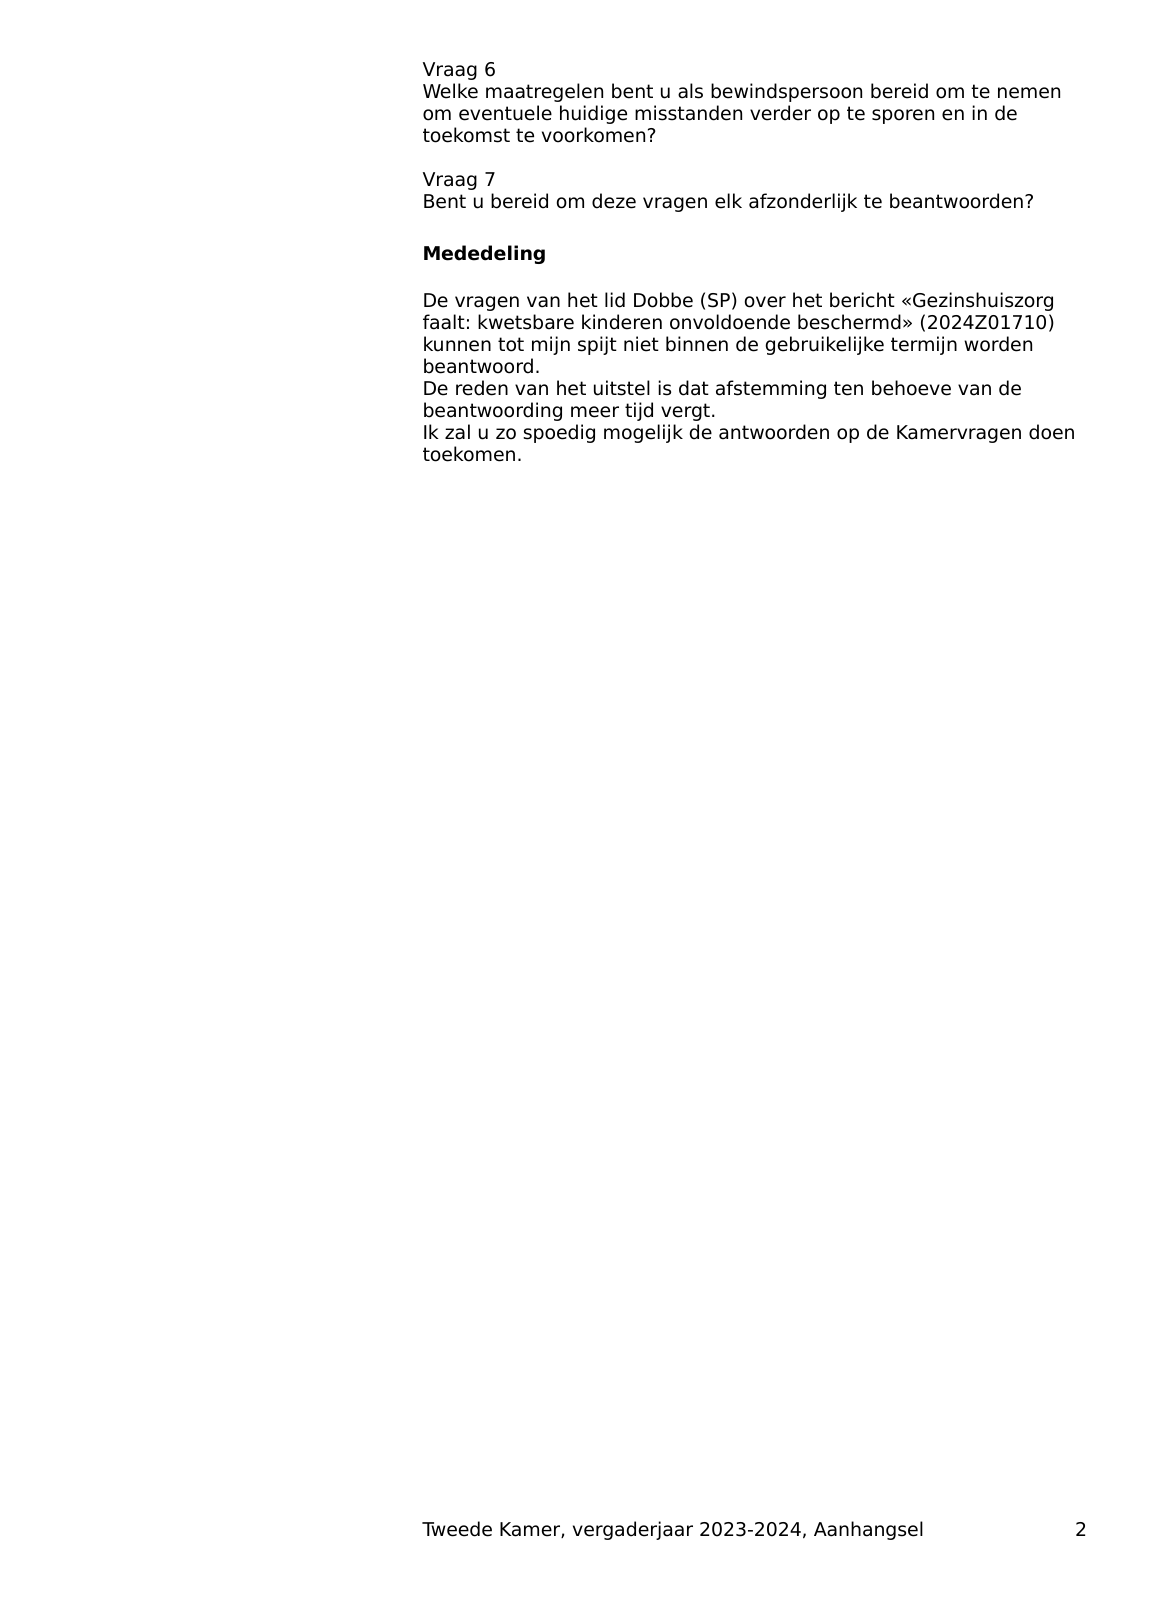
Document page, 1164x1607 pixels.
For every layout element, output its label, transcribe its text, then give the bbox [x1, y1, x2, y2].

subtitle Mededeling [422, 243, 1087, 265]
text Vraag 7 [422, 169, 1087, 191]
text Welke maatregelen bent u als bewindspersoon bereid om te nemen om eventuele huidige misstanden verder op te sporen en in de toekomst te voorkomen? [422, 81, 1087, 147]
text De reden van het uitstel is dat afstemming ten behoeve van de beantwoording meer tijd vergt. [422, 378, 1087, 422]
text Ik zal u zo spoedig mogelijk de antwoorden op de Kamervragen doen toekomen. [422, 422, 1087, 466]
text Bent u bereid om deze vragen elk afzonderlijk te beantwoorden? [422, 191, 1087, 213]
text Vraag 6 [422, 59, 1087, 81]
text De vragen van het lid Dobbe (SP) over het bericht «Gezinshuiszorg faalt: kwetsbare kinderen onvoldoende beschermd» (2024Z01710) kunnen tot mijn spijt niet binnen de gebruikelijke termijn worden beantwoord. [422, 290, 1087, 378]
